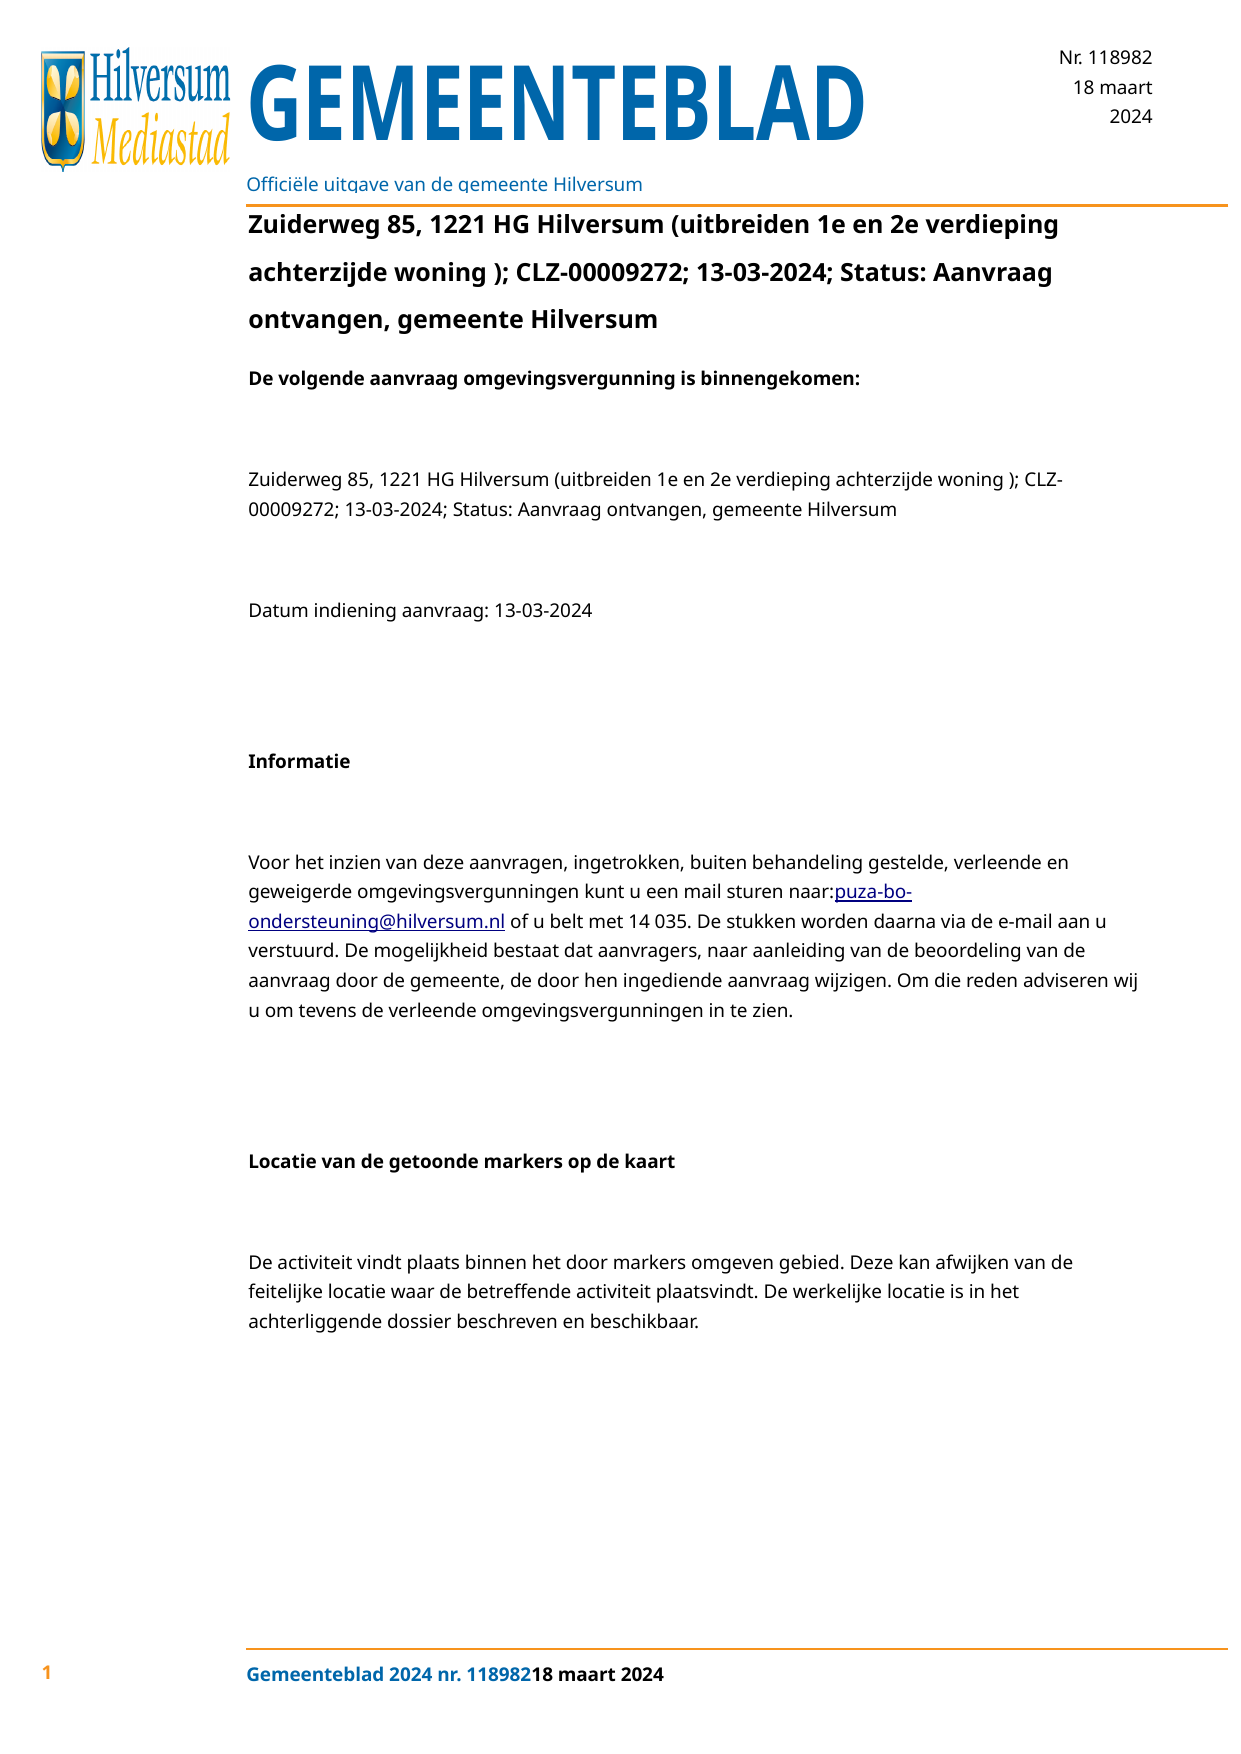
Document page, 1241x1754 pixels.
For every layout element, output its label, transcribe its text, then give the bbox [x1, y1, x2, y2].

text Voor het inzien van deze aanvragen, ingetrokken, buiten behandeling gestelde, verleende en geweigerde omgevingsvergunningen kunt u een mail sturen naar:puza-bo-ondersteuning@hilversum.nl of u belt met 14 035. De stukken worden daarna via de e-mail aan u verstuurd. De mogelijkheid bestaat dat aanvragers, naar aanleiding van de beoordeling van de aanvraag door de gemeente, de door hen ingediende aanvraag wijzigen. Om die reden adviseren wij u om tevens de verleende omgevingsvergunningen in te zien. [248, 849, 1152, 1022]
text Datum indiening aanvraag: 13-03-2024 [248, 597, 1152, 622]
text De activiteit vindt plaats binnen het door markers omgeven gebied. Deze kan afwijken van de feitelijke locatie waar de betreffende activiteit plaatsvindt. De werkelijke locatie is in het achterliggende dossier beschreven en beschikbaar. [248, 1249, 1152, 1334]
text Zuiderweg 85, 1221 HG Hilversum (uitbreiden 1e en 2e verdieping achterzijde woning ); CLZ-00009272; 13-03-2024; Status: Aanvraag ontvangen, gemeente Hilversum [248, 466, 1152, 522]
text Locatie van de getoonde markers op de kaart [248, 1148, 1152, 1174]
text Zuiderweg 85, 1221 HG Hilversum (uitbreiden 1e en 2e verdieping achterzijde woning ); CLZ-00009272; 13-03-2024; Status: Aanvraag ontvangen, gemeente Hilversum [248, 207, 1152, 336]
text De volgende aanvraag omgevingsvergunning is binnengekomen: [248, 366, 1152, 391]
text Informatie [248, 748, 1152, 774]
picture [41, 47, 231, 172]
